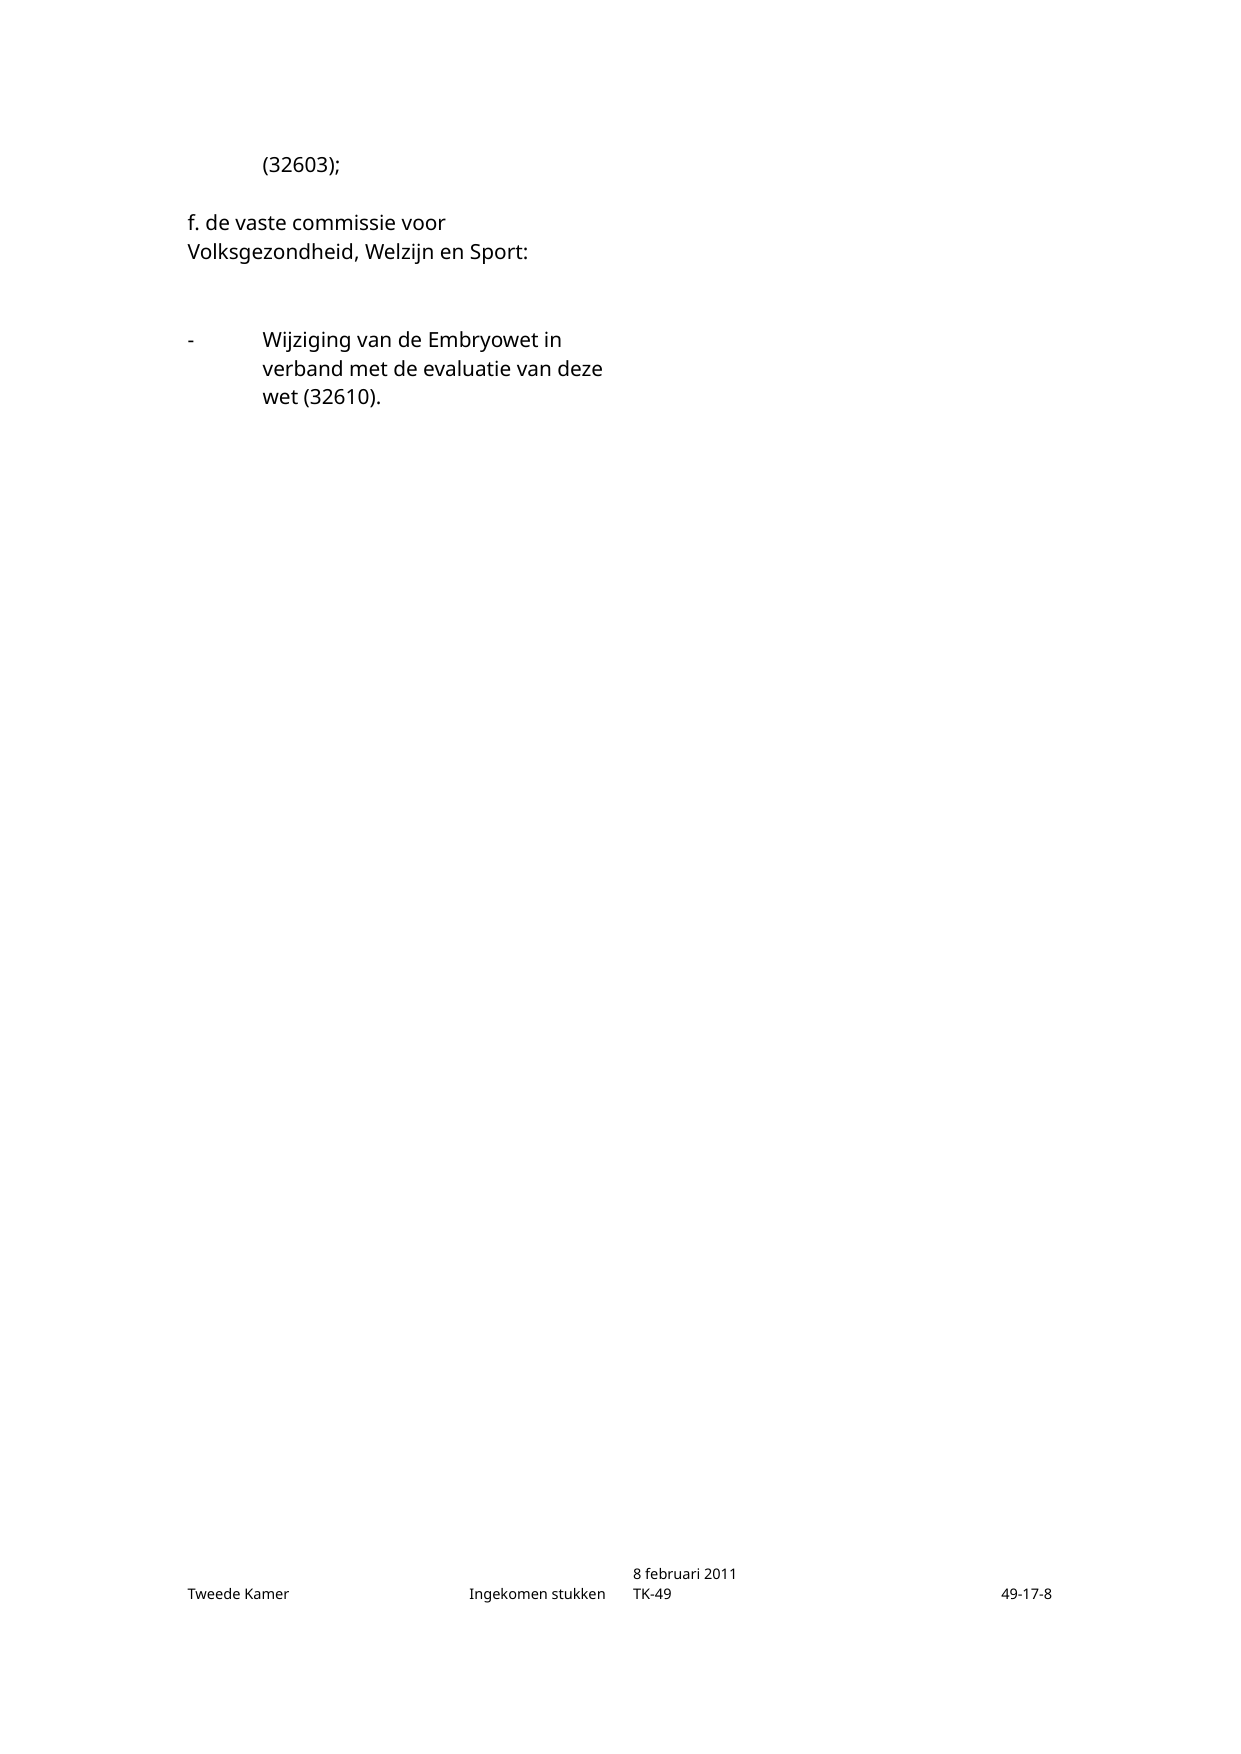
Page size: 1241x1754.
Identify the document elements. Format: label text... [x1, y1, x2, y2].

list Wijziging van de Embryowet in verband met de evaluatie van deze wet (32610). [187, 325, 605, 411]
list (32603); [187, 150, 605, 178]
text f. de vaste commissie voor Volksgezondheid, Welzijn en Sport: [187, 208, 605, 265]
